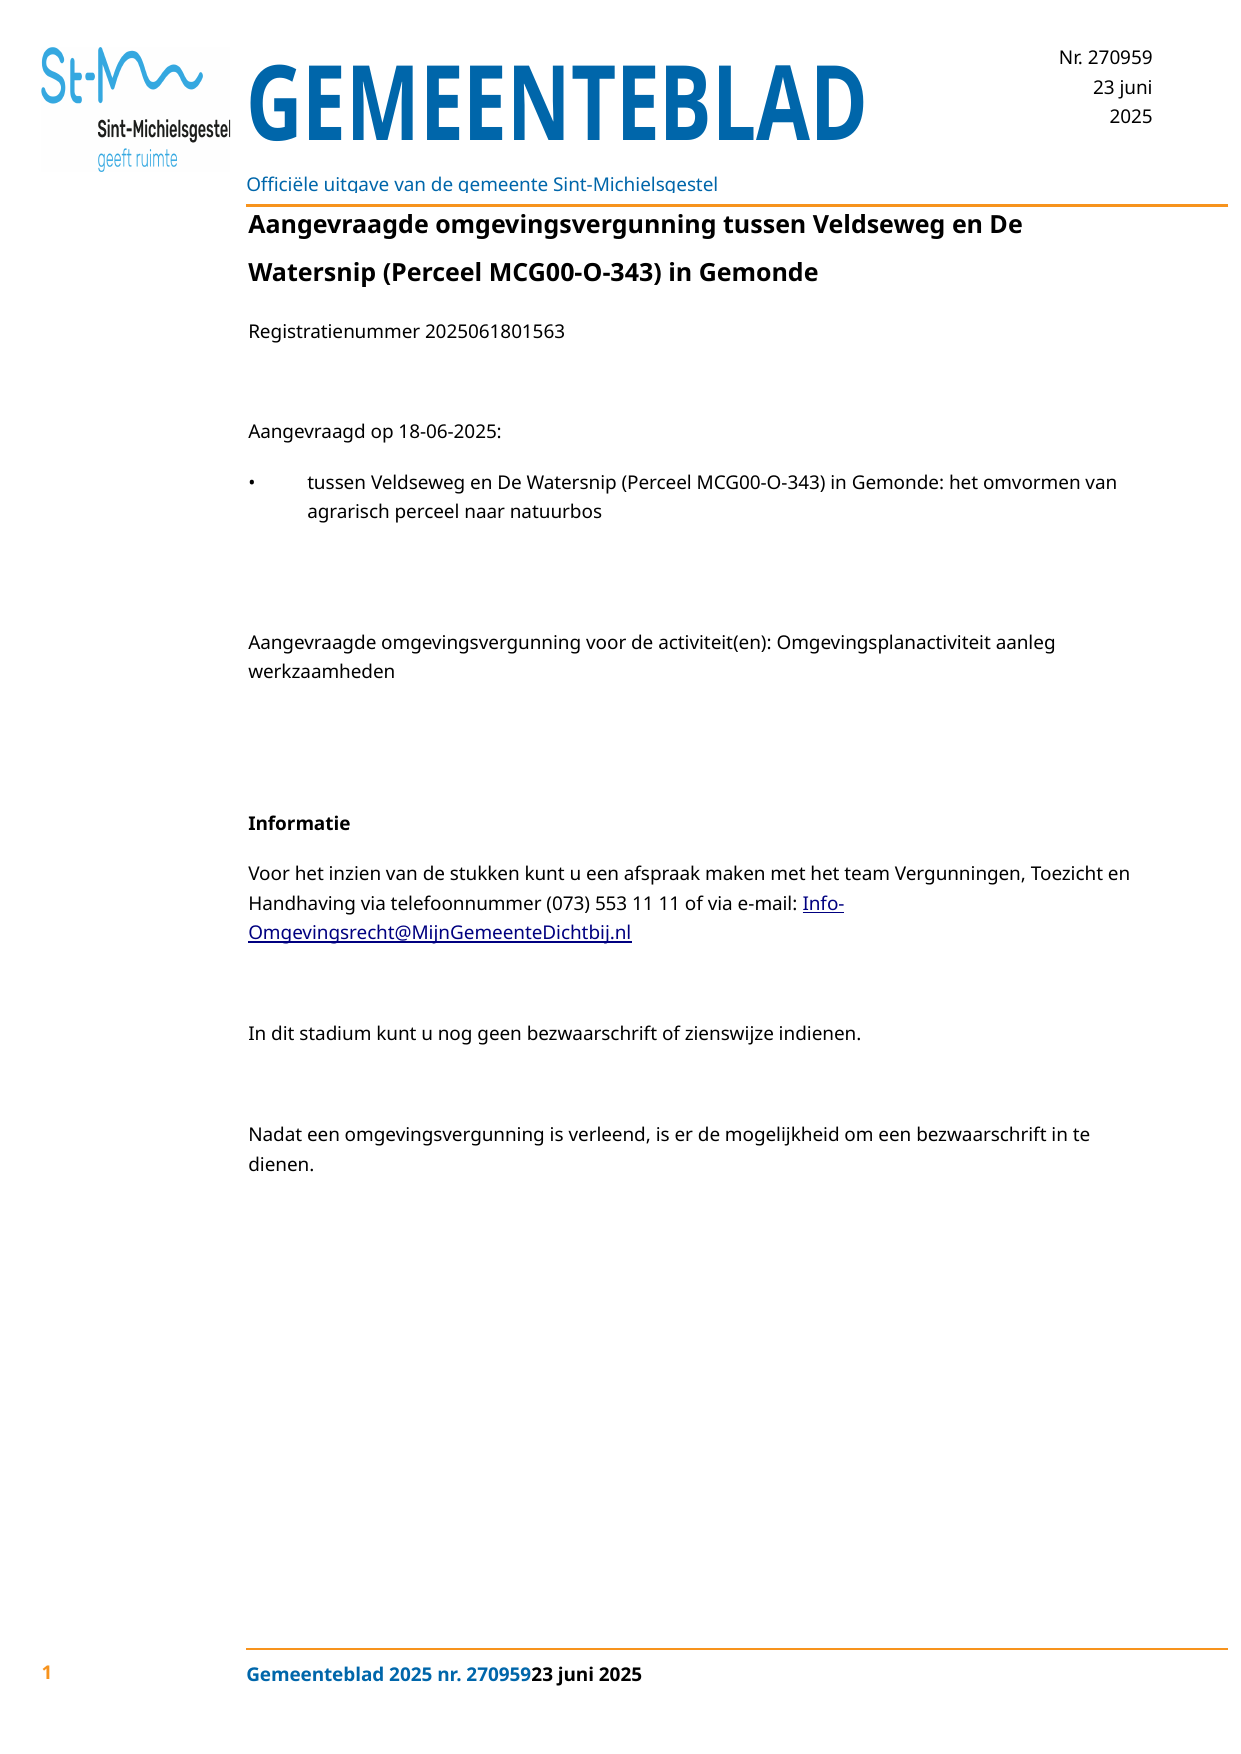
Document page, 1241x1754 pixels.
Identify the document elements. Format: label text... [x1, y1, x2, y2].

text Nadat een omgevingsvergunning is verleend, is er de mogelijkheid om een bezwaarschrift in te dienen. [248, 1121, 1152, 1177]
text Registratienummer 2025061801563 [248, 318, 1152, 344]
text In dit stadium kunt u nog geen bezwaarschrift of zienswijze indienen. [248, 1020, 1152, 1046]
text Aangevraagde omgevingsvergunning voor de activiteit(en): Omgevingsplanactiviteit aanleg werkzaamheden [248, 629, 1152, 684]
list tussen Veldseweg en De Watersnip (Perceel MCG00-O-343) in Gemonde: het omvormen van agrarisch perceel naar natuurbos [248, 469, 1152, 524]
text Aangevraagde omgevingsvergunning tussen Veldseweg en De Watersnip (Perceel MCG00-O-343) in Gemonde [248, 207, 1152, 288]
picture [41, 47, 231, 172]
text Informatie [248, 810, 1152, 836]
text Aangevraagd op 18-06-2025: [248, 419, 1152, 444]
text Voor het inzien van de stukken kunt u een afspraak maken met het team Vergunningen, Toezicht en Handhaving via telefoonnummer (073) 553 11 11 of via e-mail: Info-Omgevingsrecht@MijnGemeenteDichtbij.nl [248, 860, 1152, 945]
